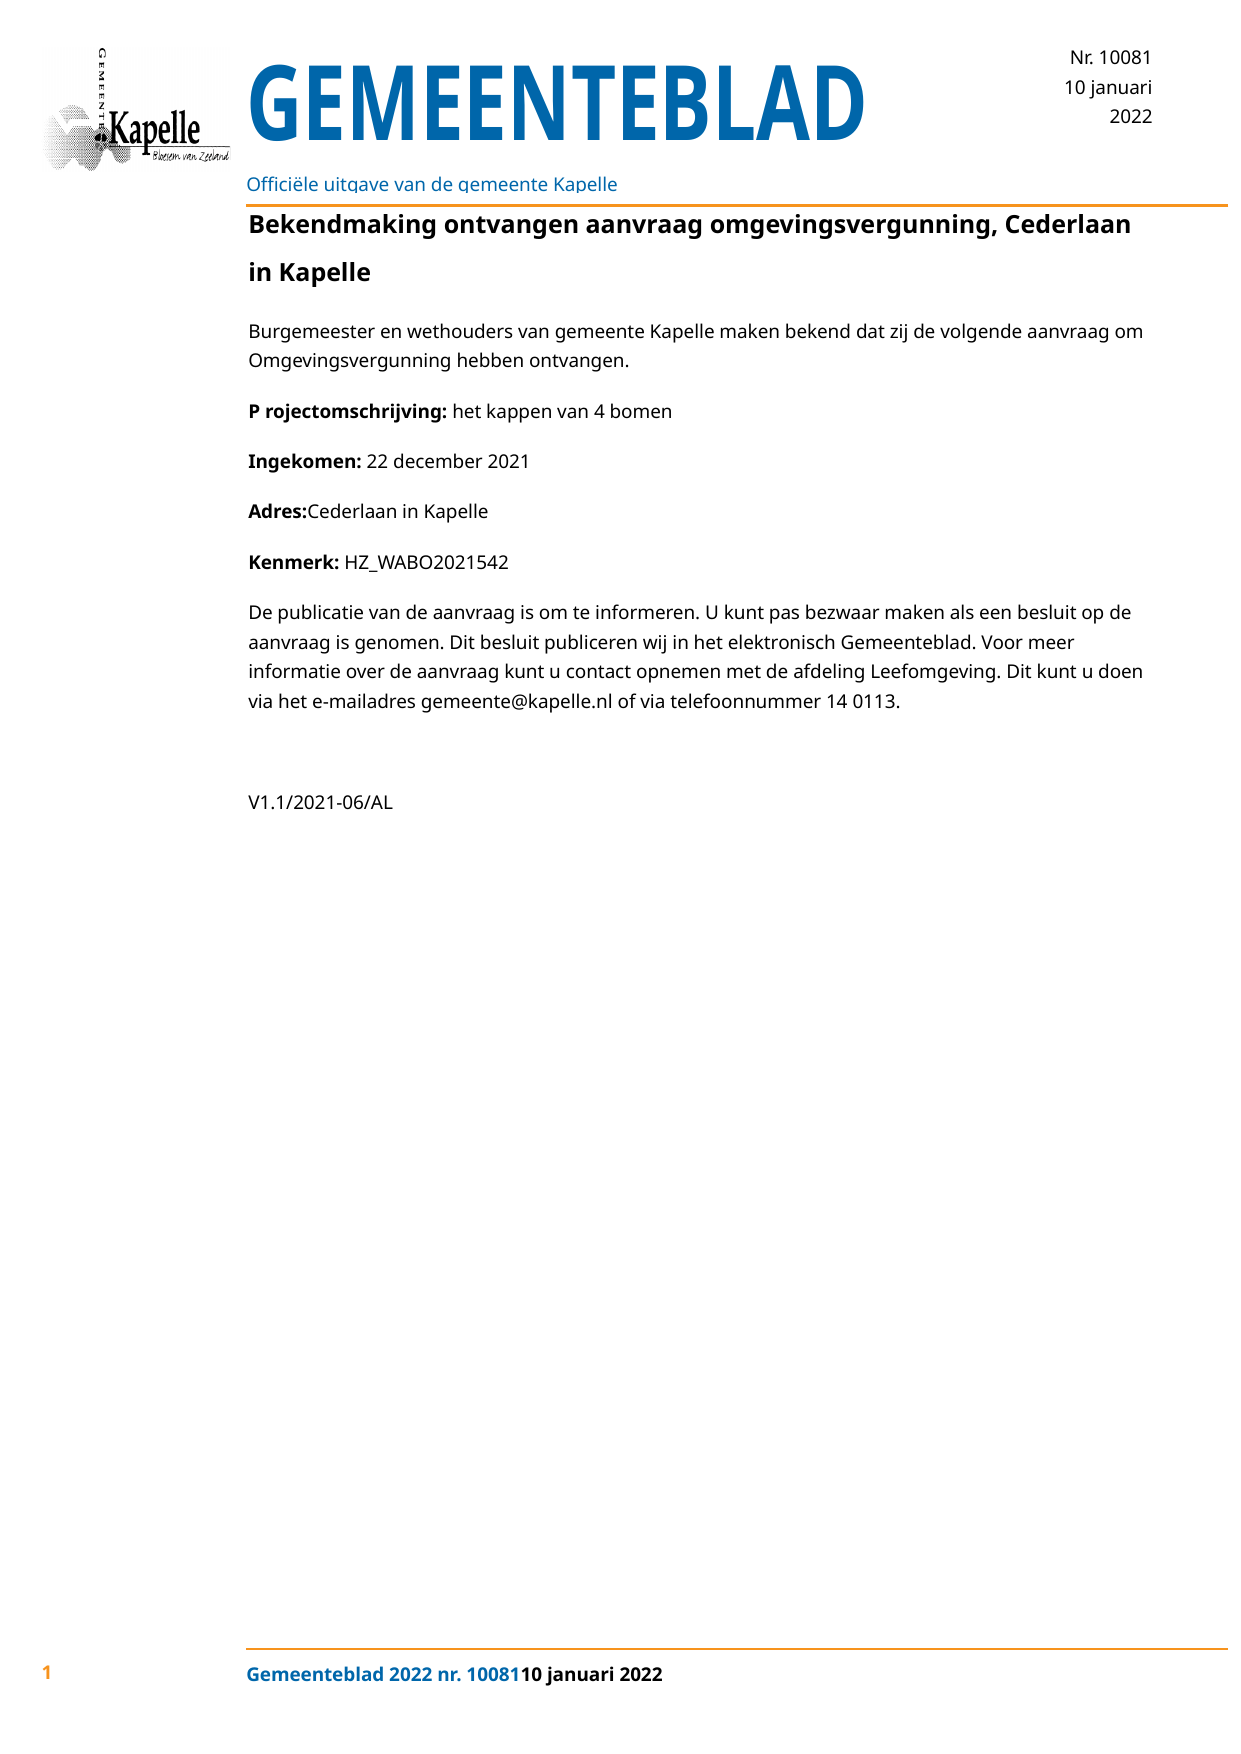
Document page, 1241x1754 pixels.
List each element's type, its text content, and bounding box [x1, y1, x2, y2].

text P rojectomschrijving: het kappen van 4 bomen [248, 398, 1152, 424]
text Burgemeester en wethouders van gemeente Kapelle maken bekend dat zij de volgende aanvraag om Omgevingsvergunning hebben ontvangen. [248, 318, 1152, 373]
text De publicatie van de aanvraag is om te informeren. U kunt pas bezwaar maken als een besluit op de aanvraag is genomen. Dit besluit publiceren wij in het elektronisch Gemeenteblad. Voor meer informatie over de aanvraag kunt u contact opnemen met de afdeling Leefomgeving. Dit kunt u doen via het e-mailadres gemeente@kapelle.nl of via telefoonnummer 14 0113. [248, 599, 1152, 714]
text Kenmerk: HZ_WABO2021542 [248, 549, 1152, 575]
text Bekendmaking ontvangen aanvraag omgevingsvergunning, Cederlaan in Kapelle [248, 207, 1152, 288]
text V1.1/2021-06/AL [248, 789, 1152, 815]
text Adres:Cederlaan in Kapelle [248, 499, 1152, 524]
picture [41, 47, 231, 172]
text Ingekomen: 22 december 2021 [248, 448, 1152, 474]
